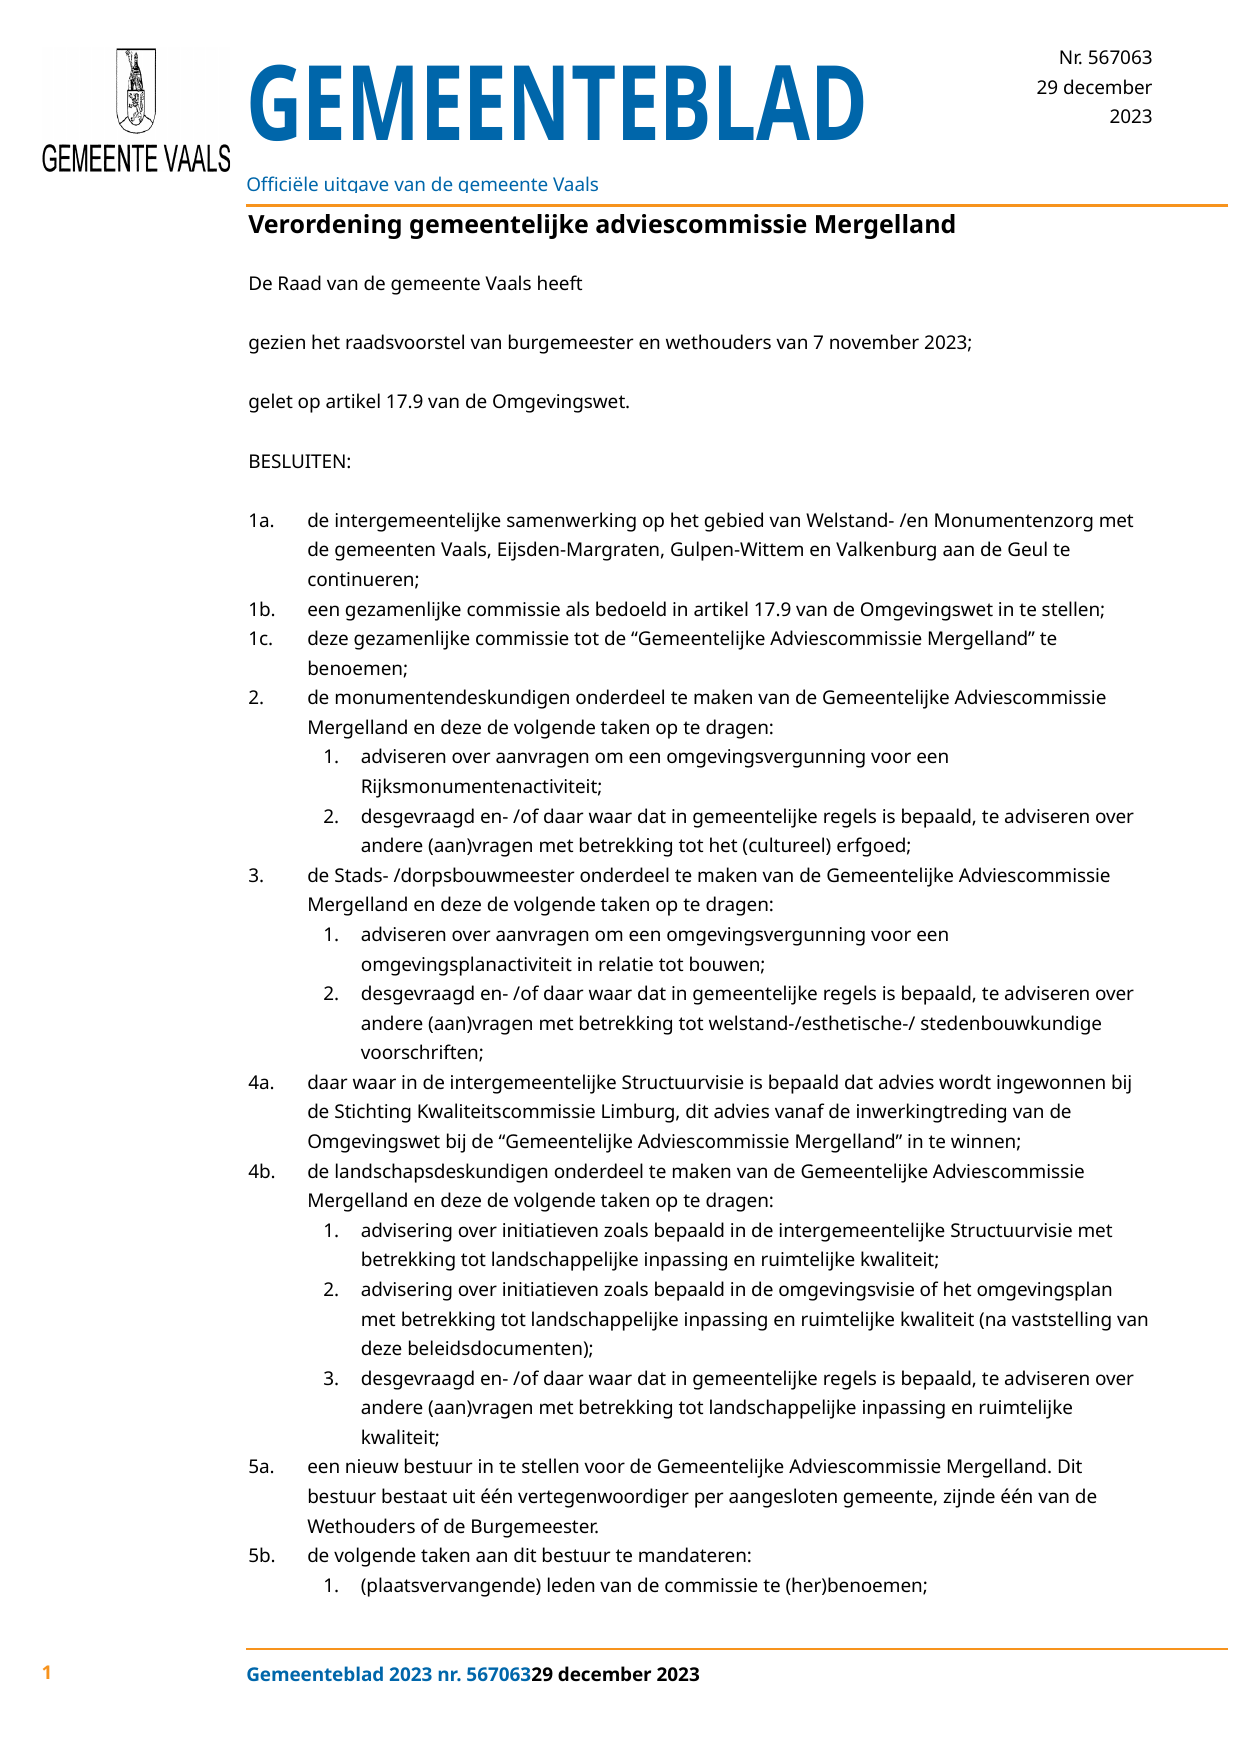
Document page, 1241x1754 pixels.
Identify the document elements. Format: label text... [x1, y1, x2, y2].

list de Stads- /dorpsbouwmeester onderdeel te maken van de Gemeentelijke Adviescommissie Mergelland en deze de volgende taken op te dragen: [248, 862, 1152, 917]
list de intergemeentelijke samenwerking op het gebied van Welstand- /en Monumentenzorg met de gemeenten Vaals, Eijsden-Margraten, Gulpen-Wittem en Valkenburg aan de Geul te continueren; [248, 507, 1152, 592]
list een nieuw bestuur in te stellen voor de Gemeentelijke Adviescommissie Mergelland. Dit bestuur bestaat uit één vertegenwoordiger per aangesloten gemeente, zijnde één van de Wethouders of de Burgemeester. [248, 1454, 1152, 1538]
list adviseren over aanvragen om een omgevingsvergunning voor een Rijksmonumentenactiviteit; [323, 744, 1152, 799]
list een gezamenlijke commissie als bedoeld in artikel 17.9 van de Omgevingswet in te stellen; [248, 596, 1152, 621]
text BESLUITEN: [248, 448, 1152, 473]
list daar waar in de intergemeentelijke Structuurvisie is bepaald dat advies wordt ingewonnen bij de Stichting Kwaliteitscommissie Limburg, dit advies vanaf de inwerkingtreding van de Omgevingswet bij de “Gemeentelijke Adviescommissie Mergelland” in te winnen; [248, 1069, 1152, 1154]
list desgevraagd en- /of daar waar dat in gemeentelijke regels is bepaald, te adviseren over andere (aan)vragen met betrekking tot het (cultureel) erfgoed; [323, 803, 1152, 858]
list adviseren over aanvragen om een omgevingsvergunning voor een omgevingsplanactiviteit in relatie tot bouwen; [323, 921, 1152, 976]
text gelet op artikel 17.9 van de Omgevingswet. [248, 389, 1152, 414]
text gezien het raadsvoorstel van burgemeester en wethouders van 7 november 2023; [248, 329, 1152, 355]
list desgevraagd en- /of daar waar dat in gemeentelijke regels is bepaald, te adviseren over andere (aan)vragen met betrekking tot landschappelijke inpassing en ruimtelijke kwaliteit; [323, 1365, 1152, 1450]
list desgevraagd en- /of daar waar dat in gemeentelijke regels is bepaald, te adviseren over andere (aan)vragen met betrekking tot welstand-/esthetische-/ stedenbouwkundige voorschriften; [323, 980, 1152, 1065]
list deze gezamenlijke commissie tot de “Gemeentelijke Adviescommissie Mergelland” te benoemen; [248, 625, 1152, 681]
list (plaatsvervangende) leden van de commissie te (her)benoemen; [323, 1572, 1152, 1598]
list advisering over initiatieven zoals bepaald in de omgevingsvisie of het omgevingsplan met betrekking tot landschappelijke inpassing en ruimtelijke kwaliteit (na vaststelling van deze beleidsdocumenten); [323, 1276, 1152, 1361]
picture [41, 47, 231, 172]
text De Raad van de gemeente Vaals heeft [248, 270, 1152, 296]
list advisering over initiatieven zoals bepaald in de intergemeentelijke Structuurvisie met betrekking tot landschappelijke inpassing en ruimtelijke kwaliteit; [323, 1217, 1152, 1272]
list de landschapsdeskundigen onderdeel te maken van de Gemeentelijke Adviescommissie Mergelland en deze de volgende taken op te dragen: [248, 1158, 1152, 1213]
list de volgende taken aan dit bestuur te mandateren: [248, 1542, 1152, 1568]
list de monumentendeskundigen onderdeel te maken van de Gemeentelijke Adviescommissie Mergelland en deze de volgende taken op te dragen: [248, 684, 1152, 740]
text Verordening gemeentelijke adviescommissie Mergelland [248, 207, 1152, 241]
